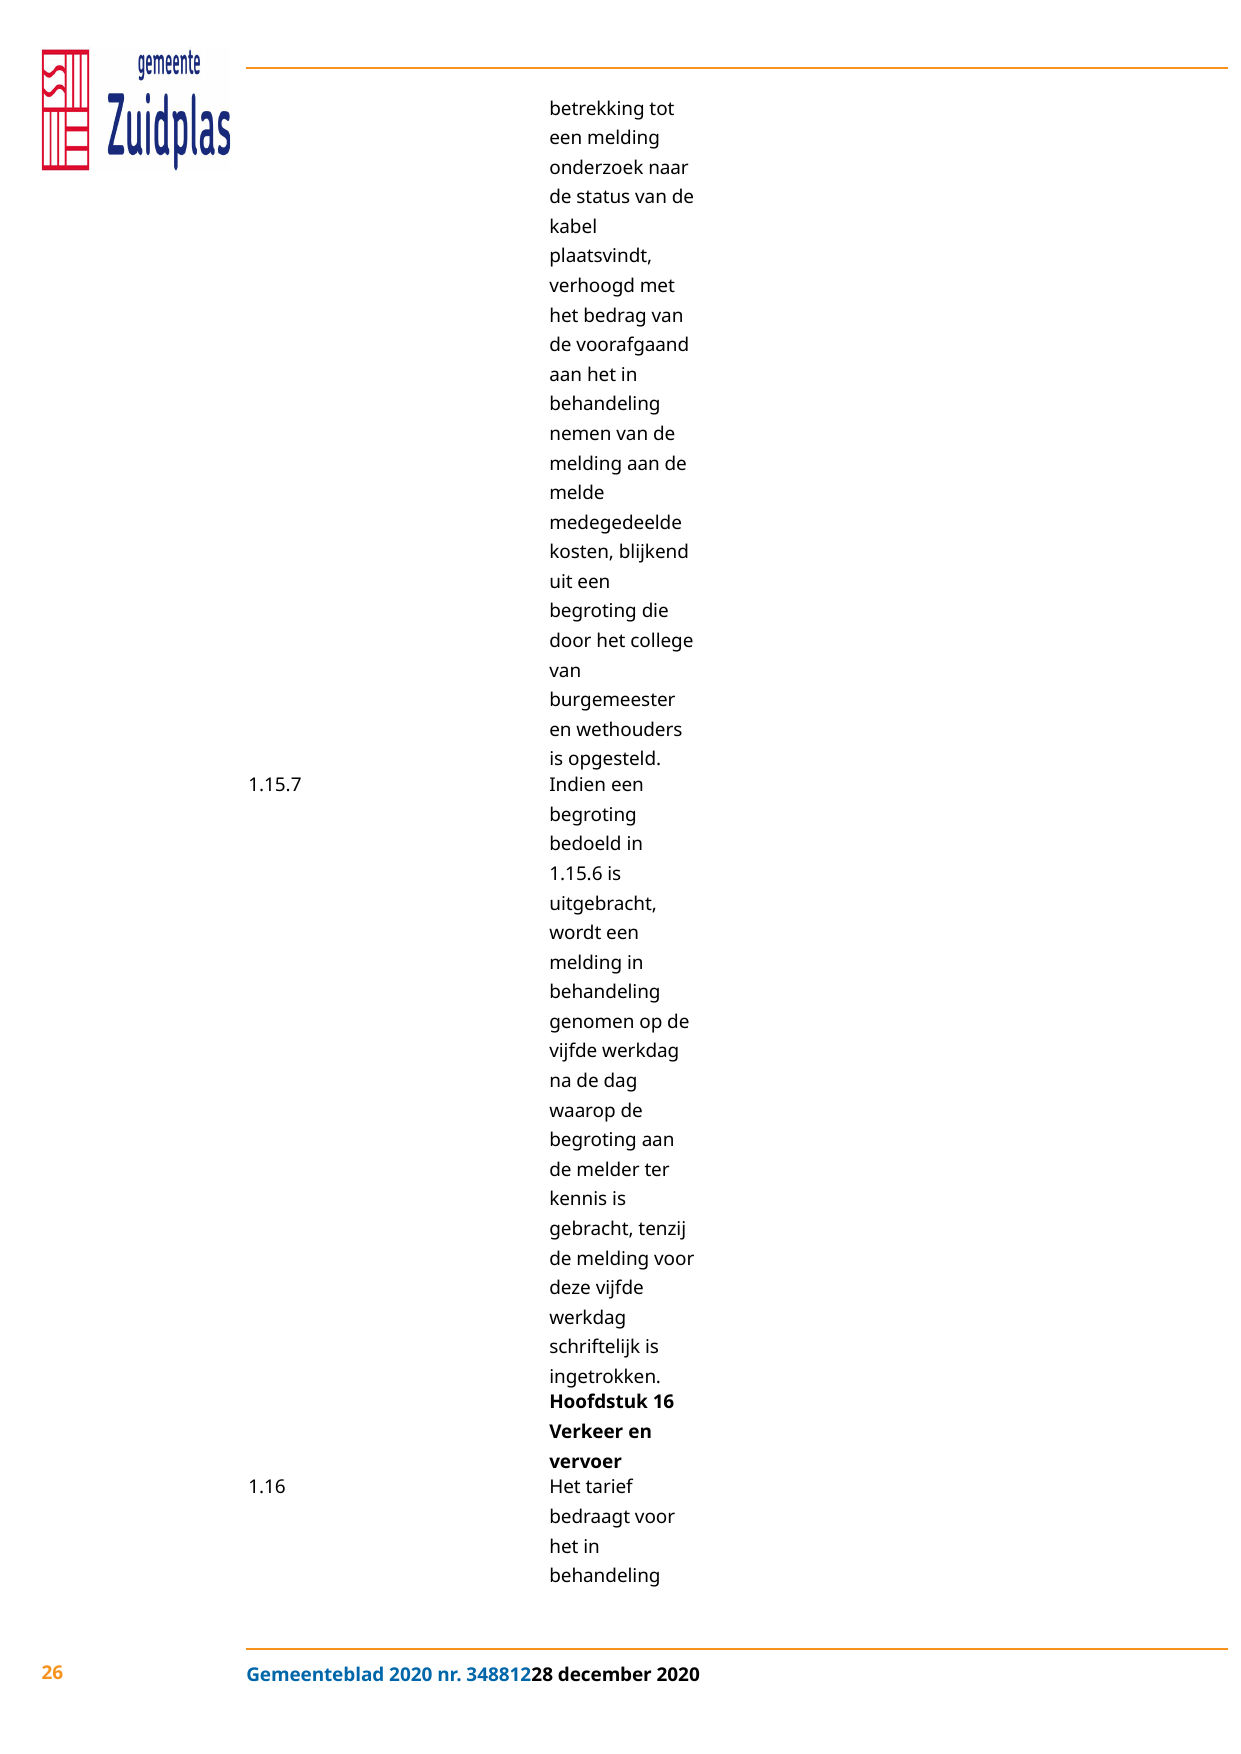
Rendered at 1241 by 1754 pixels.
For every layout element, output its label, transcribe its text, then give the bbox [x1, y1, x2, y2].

table_cell Hoofdstuk 16 Verkeer en vervoer [549, 1389, 700, 1474]
table_cell [700, 95, 850, 771]
table_cell [248, 95, 549, 771]
table_cell [850, 95, 1001, 771]
table_cell [850, 1474, 1001, 1588]
table_cell Het tarief bedraagt voor het in behandeling [549, 1474, 700, 1588]
table_cell Indien een begroting bedoeld in 1.15.6 is uitgebracht, wordt een melding in behandeling genomen op de vijfde werkdag na de dag waarop de begroting aan de melder ter kennis is gebracht, tenzij de melding voor deze vijfde werkdag schriftelijk is ingetrokken. [549, 771, 700, 1389]
picture [41, 47, 231, 172]
table_cell [850, 1389, 1001, 1474]
table_cell betrekking tot een melding onderzoek naar de status van de kabel plaatsvindt, verhoogd met het bedrag van de voorafgaand aan het in behandeling nemen van de melding aan de melde medegedeelde kosten, blijkend uit een begroting die door het college van burgemeester en wethouders is opgesteld. [549, 95, 700, 771]
table_cell 1.15.7 [248, 771, 549, 1389]
table_cell [248, 1389, 549, 1474]
table_cell [700, 1474, 850, 1588]
table_cell [700, 771, 850, 1389]
table_cell [700, 1389, 850, 1474]
table_cell [850, 771, 1001, 1389]
table_cell 1.16 [248, 1474, 549, 1588]
